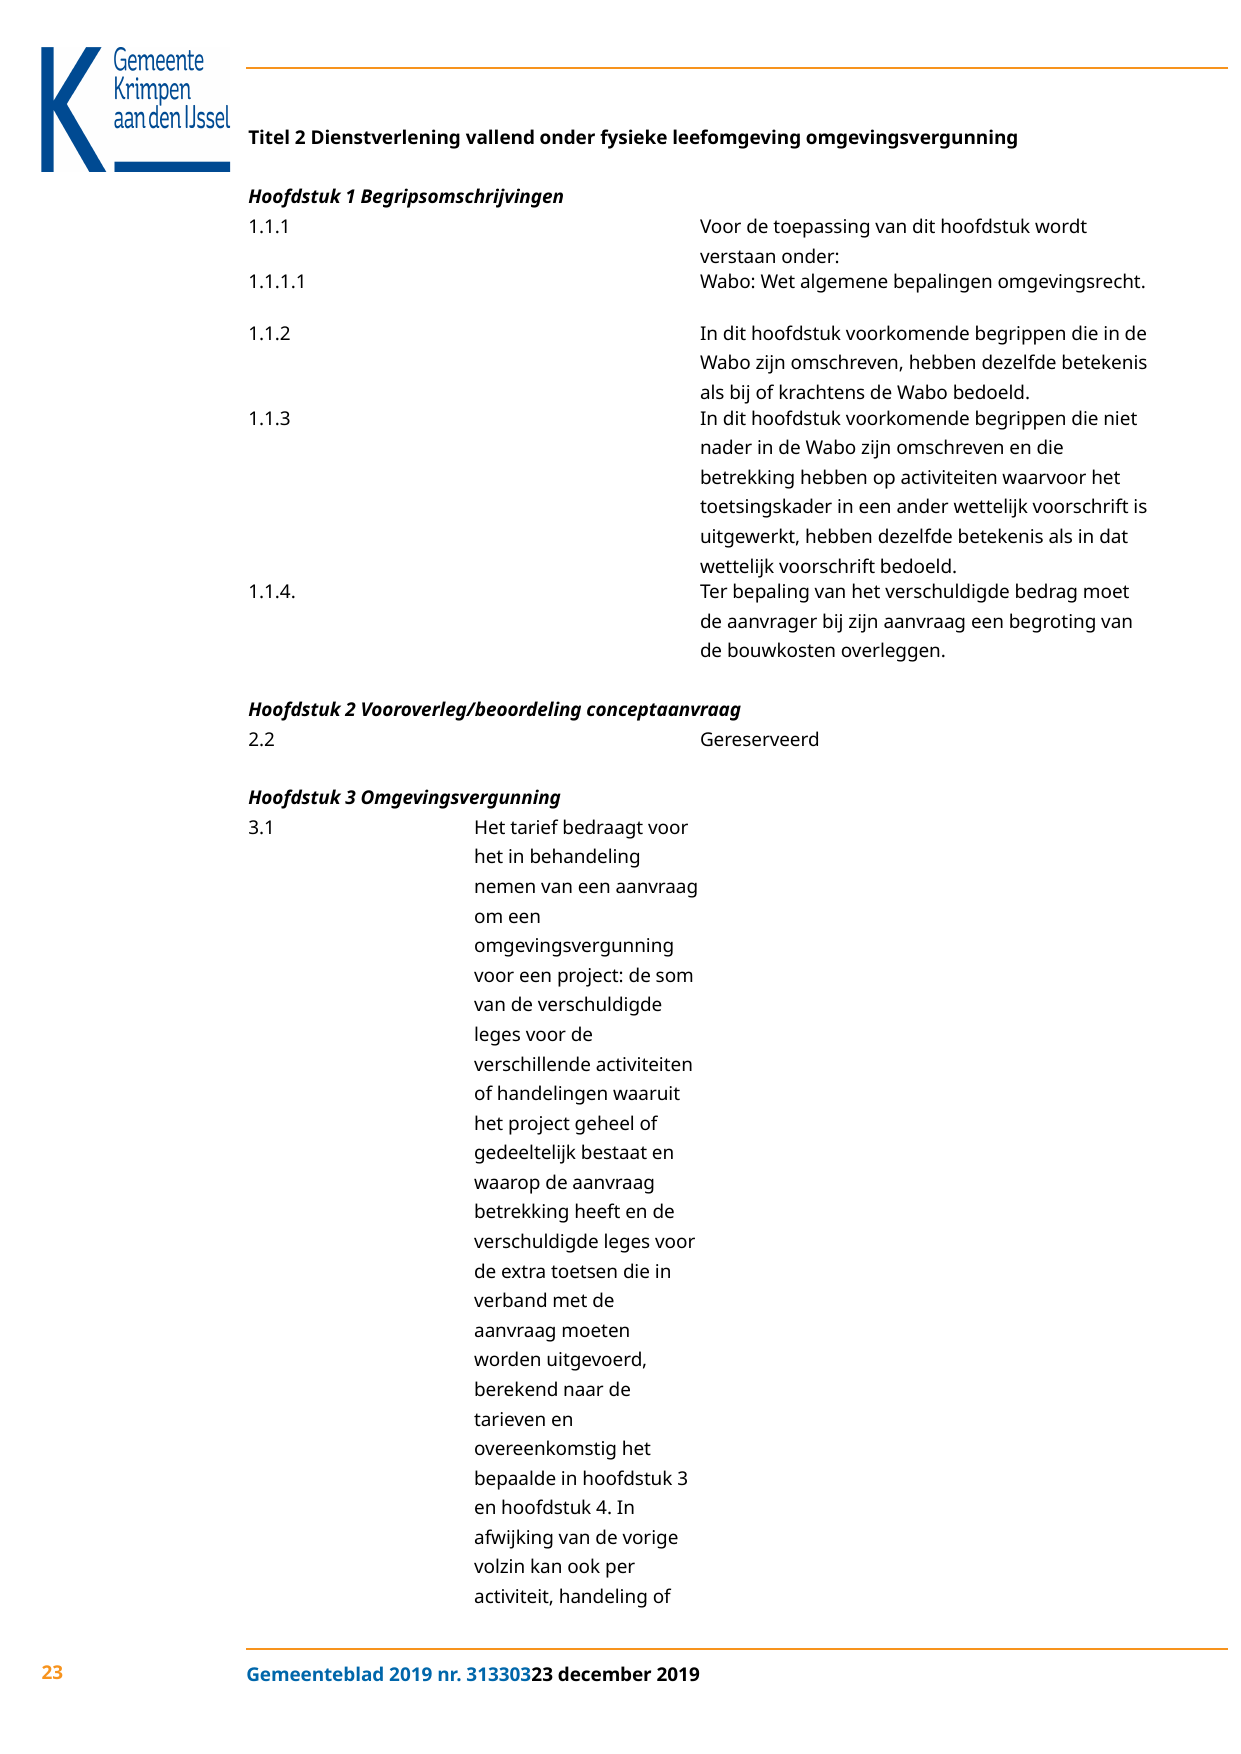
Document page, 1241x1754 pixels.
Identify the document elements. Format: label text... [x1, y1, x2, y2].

table_header Het tarief bedraagt voor het in behandeling nemen van een aanvraag om een omgevingsvergunning voor een project: de som van de verschuldigde leges voor de verschillende activiteiten of handelingen waaruit het project geheel of gedeeltelijk bestaat en waarop de aanvraag betrekking heeft en de verschuldigde leges voor de extra toetsen die in verband met de aanvraag moeten worden uitgevoerd, berekend naar de tarieven en overeenkomstig het bepaalde in hoofdstuk 3 en hoofdstuk 4. In afwijking van de vorige volzin kan ook per activiteit, handeling of [474, 814, 700, 1609]
table_header 3.1 [248, 814, 474, 1609]
text Hoofdstuk 2 Vooroverleg/beoordeling conceptaanvraag [248, 696, 1152, 722]
table_header 1.1.1 [248, 213, 700, 268]
text Titel 2 Dienstverlening vallend onder fysieke leefomgeving omgevingsvergunning [248, 124, 1152, 150]
table_header 2.2 [248, 726, 700, 752]
text Hoofdstuk 1 Begripsomschrijvingen [248, 183, 1152, 209]
table_cell 1.1.4. [248, 579, 700, 663]
table_cell [248, 294, 700, 320]
table_header Voor de toepassing van dit hoofdstuk wordt verstaan onder: [700, 213, 1152, 268]
text Hoofdstuk 3 Omgevingsvergunning [248, 784, 1152, 810]
table_header [926, 814, 1152, 1609]
table_header Gereserveerd [700, 726, 1152, 752]
table_cell [700, 294, 1152, 320]
table_header [700, 814, 926, 1609]
table_cell 1.1.3 [248, 405, 700, 578]
table_cell 1.1.2 [248, 320, 700, 405]
picture [41, 47, 231, 172]
table_cell Wabo: Wet algemene bepalingen omgevingsrecht. [700, 269, 1152, 294]
table_cell In dit hoofdstuk voorkomende begrippen die niet nader in de Wabo zijn omschreven en die betrekking hebben op activiteiten waarvoor het toetsingskader in een ander wettelijk voorschrift is uitgewerkt, hebben dezelfde betekenis als in dat wettelijk voorschrift bedoeld. [700, 405, 1152, 578]
table_cell Ter bepaling van het verschuldigde bedrag moet de aanvrager bij zijn aanvraag een begroting van de bouwkosten overleggen. [700, 579, 1152, 663]
table_cell 1.1.1.1 [248, 269, 700, 294]
table_cell In dit hoofdstuk voorkomende begrippen die in de Wabo zijn omschreven, hebben dezelfde betekenis als bij of krachtens de Wabo bedoeld. [700, 320, 1152, 405]
